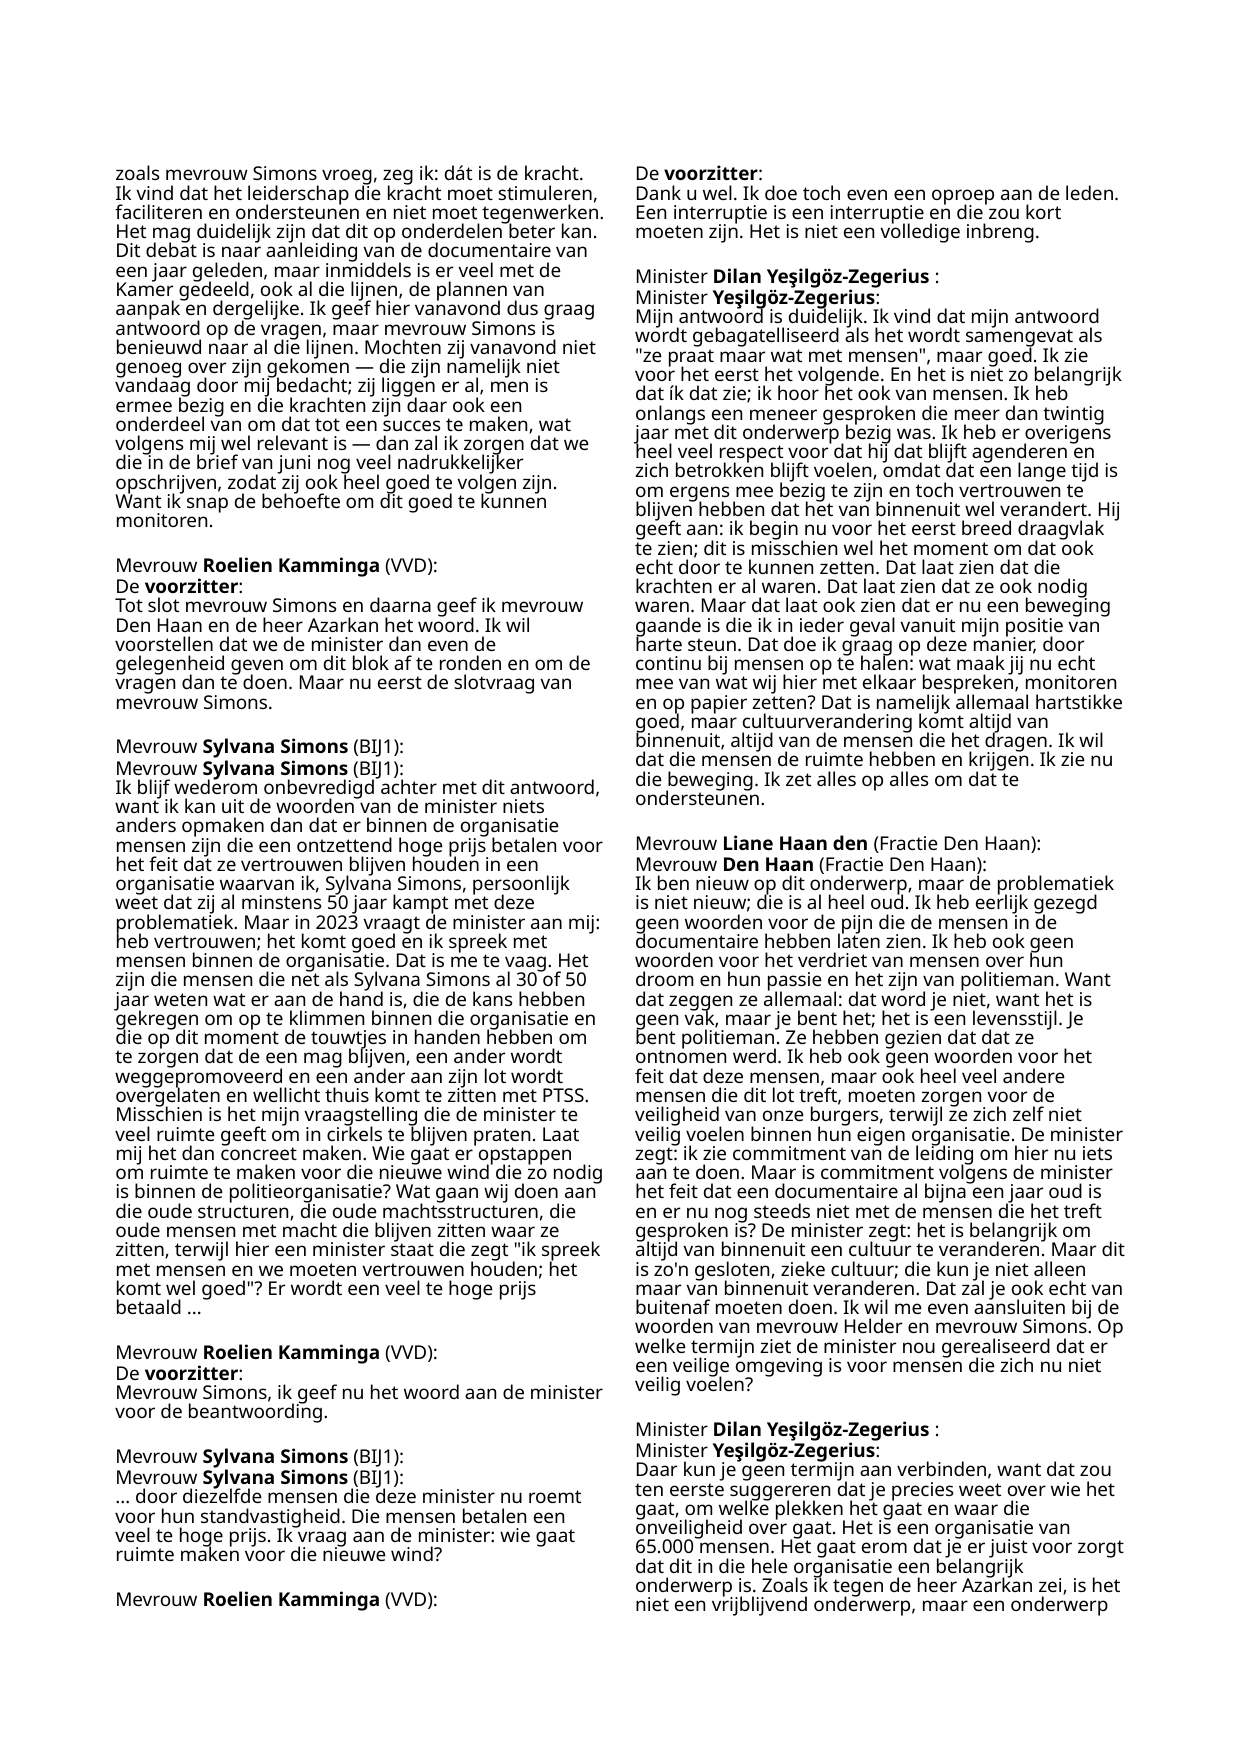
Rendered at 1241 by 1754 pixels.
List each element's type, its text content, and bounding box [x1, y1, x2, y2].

text De voorzitter: [115, 578, 605, 597]
text Tot slot mevrouw Simons en daarna geef ik mevrouw Den Haan en de heer Azarkan het woord. Ik wil voorstellen dat we de minister dan even de gelegenheid geven om dit blok af te ronden en om de vragen dan te doen. Maar nu eerst de slotvraag van mevrouw Simons. [115, 597, 605, 713]
text … door diezelfde mensen die deze minister nu roemt voor hun standvastigheid. Die mensen betalen een veel te hoge prijs. Ik vraag aan de minister: wie gaat ruimte maken voor die nieuwe wind? [115, 1488, 605, 1566]
text Ik ben nieuw op dit onderwerp, maar de problematiek is niet nieuw; die is al heel oud. Ik heb eerlijk gezegd geen woorden voor de pijn die de mensen in de documentaire hebben laten zien. Ik heb ook geen woorden voor het verdriet van mensen over hun droom en hun passie en het zijn van politieman. Want dat zeggen ze allemaal: dat word je niet, want het is geen vak, maar je bent het; het is een levensstijl. Je bent politieman. Ze hebben gezien dat dat ze ontnomen werd. Ik heb ook geen woorden voor het feit dat deze mensen, maar ook heel veel andere mensen die dit lot treft, moeten zorgen voor de veiligheid van onze burgers, terwijl ze zich zelf niet veilig voelen binnen hun eigen organisatie. De minister zegt: ik zie commitment van de leiding om hier nu iets aan te doen. Maar is commitment volgens de minister het feit dat een documentaire al bijna een jaar oud is en er nu nog steeds niet met de mensen die het treft gesproken is? De minister zegt: het is belangrijk om altijd van binnenuit een cultuur te veranderen. Maar dit is zo'n gesloten, zieke cultuur; die kun je niet alleen maar van binnenuit veranderen. Dat zal je ook echt van buitenaf moeten doen. Ik wil me even aansluiten bij de woorden van mevrouw Helder en mevrouw Simons. Op welke termijn ziet de minister nou gerealiseerd dat er een veilige omgeving is voor mensen die zich nu niet veilig voelen? [635, 875, 1125, 1395]
text Ik blijf wederom onbevredigd achter met dit antwoord, want ik kan uit de woorden van de minister niets anders opmaken dan dat er binnen de organisatie mensen zijn die een ontzettend hoge prijs betalen voor het feit dat ze vertrouwen blijven houden in een organisatie waarvan ik, Sylvana Simons, persoonlijk weet dat zij al minstens 50 jaar kampt met deze problematiek. Maar in 2023 vraagt de minister aan mij: heb vertrouwen; het komt goed en ik spreek met mensen binnen de organisatie. Dat is me te vaag. Het zijn die mensen die net als Sylvana Simons al 30 of 50 jaar weten wat er aan de hand is, die de kans hebben gekregen om op te klimmen binnen die organisatie en die op dit moment de touwtjes in handen hebben om te zorgen dat de een mag blijven, een ander wordt weggepromoveerd en een ander aan zijn lot wordt overgelaten en wellicht thuis komt te zitten met PTSS. Misschien is het mijn vraagstelling die de minister te veel ruimte geeft om in cirkels te blijven praten. Laat mij het dan concreet maken. Wie gaat er opstappen om ruimte te maken voor die nieuwe wind die zo nodig is binnen de politieorganisatie? Wat gaan wij doen aan die oude structuren, die oude machtsstructuren, die oude mensen met macht die blijven zitten waar ze zitten, terwijl hier een minister staat die zegt "ik spreek met mensen en we moeten vertrouwen houden; het komt wel goed"? Er wordt een veel te hoge prijs betaald … [115, 779, 605, 1318]
text Minister Yeşilgöz-Zegerius: [635, 289, 1125, 308]
text Mevrouw Sylvana Simons (BIJ1): [115, 759, 605, 779]
text De voorzitter: [635, 165, 1125, 184]
text De voorzitter: [115, 1365, 605, 1384]
text Daar kun je geen termijn aan verbinden, want dat zou ten eerste suggereren dat je precies weet over wie het gaat, om welke plekken het gaat en waar die onveiligheid over gaat. Het is een organisatie van 65.000 mensen. Het gaat erom dat je er juist voor zorgt dat dit in die hele organisatie een belangrijk onderwerp is. Zoals ik tegen de heer Azarkan zei, is het niet een vrijblijvend onderwerp, maar een onderwerp [635, 1461, 1125, 1615]
text Mevrouw Sylvana Simons (BIJ1): [115, 1443, 605, 1469]
text Mevrouw Roelien Kamminga (VVD): [115, 1586, 605, 1612]
text Minister Dilan Yeşilgöz-Zegerius : [635, 263, 1125, 289]
text Mevrouw Den Haan (Fractie Den Haan): [635, 856, 1125, 875]
text Minister Dilan Yeşilgöz-Zegerius : [635, 1416, 1125, 1442]
text Dank u wel. Ik doe toch even een oproep aan de leden. Een interruptie is een interruptie en die zou kort moeten zijn. Het is niet een volledige inbreng. [635, 184, 1125, 242]
text Mevrouw Liane Haan den (Fractie Den Haan): [635, 830, 1125, 856]
text Mevrouw Sylvana Simons (BIJ1): [115, 1469, 605, 1488]
text Mevrouw Sylvana Simons (BIJ1): [115, 734, 605, 759]
text Minister Yeşilgöz-Zegerius: [635, 1442, 1125, 1461]
text Mevrouw Simons, ik geef nu het woord aan de minister voor de beantwoording. [115, 1384, 605, 1423]
text Mevrouw Roelien Kamminga (VVD): [115, 1339, 605, 1365]
text zoals mevrouw Simons vroeg, zeg ik: dát is de kracht. Ik vind dat het leiderschap die kracht moet stimuleren, faciliteren en ondersteunen en niet moet tegenwerken. Het mag duidelijk zijn dat dit op onderdelen beter kan. Dit debat is naar aanleiding van de documentaire van een jaar geleden, maar inmiddels is er veel met de Kamer gedeeld, ook al die lijnen, de plannen van aanpak en dergelijke. Ik geef hier vanavond dus graag antwoord op de vragen, maar mevrouw Simons is benieuwd naar al die lijnen. Mochten zij vanavond niet genoeg over zijn gekomen — die zijn namelijk niet vandaag door mij bedacht; zij liggen er al, men is ermee bezig en die krachten zijn daar ook een onderdeel van om dat tot een succes te maken, wat volgens mij wel relevant is — dan zal ik zorgen dat we die in de brief van juni nog veel nadrukkelijker opschrijven, zodat zij ook heel goed te volgen zijn. Want ik snap de behoefte om dit goed te kunnen monitoren. [115, 165, 605, 531]
text Mevrouw Roelien Kamminga (VVD): [115, 552, 605, 578]
text Mijn antwoord is duidelijk. Ik vind dat mijn antwoord wordt gebagatelliseerd als het wordt samengevat als "ze praat maar wat met mensen", maar goed. Ik zie voor het eerst het volgende. En het is niet zo belangrijk dat ík dat zie; ik hoor het ook van mensen. Ik heb onlangs een meneer gesproken die meer dan twintig jaar met dit onderwerp bezig was. Ik heb er overigens heel veel respect voor dat hij dat blijft agenderen en zich betrokken blijft voelen, omdat dat een lange tijd is om ergens mee bezig te zijn en toch vertrouwen te blijven hebben dat het van binnenuit wel verandert. Hij geeft aan: ik begin nu voor het eerst breed draagvlak te zien; dit is misschien wel het moment om dat ook echt door te kunnen zetten. Dat laat zien dat die krachten er al waren. Dat laat zien dat ze ook nodig waren. Maar dat laat ook zien dat er nu een beweging gaande is die ik in ieder geval vanuit mijn positie van harte steun. Dat doe ik graag op deze manier, door continu bij mensen op te halen: wat maak jij nu echt mee van wat wij hier met elkaar bespreken, monitoren en op papier zetten? Dat is namelijk allemaal hartstikke goed, maar cultuurverandering komt altijd van binnenuit, altijd van de mensen die het dragen. Ik wil dat die mensen de ruimte hebben en krijgen. Ik zie nu die beweging. Ik zet alles op alles om dat te ondersteunen. [635, 308, 1125, 809]
